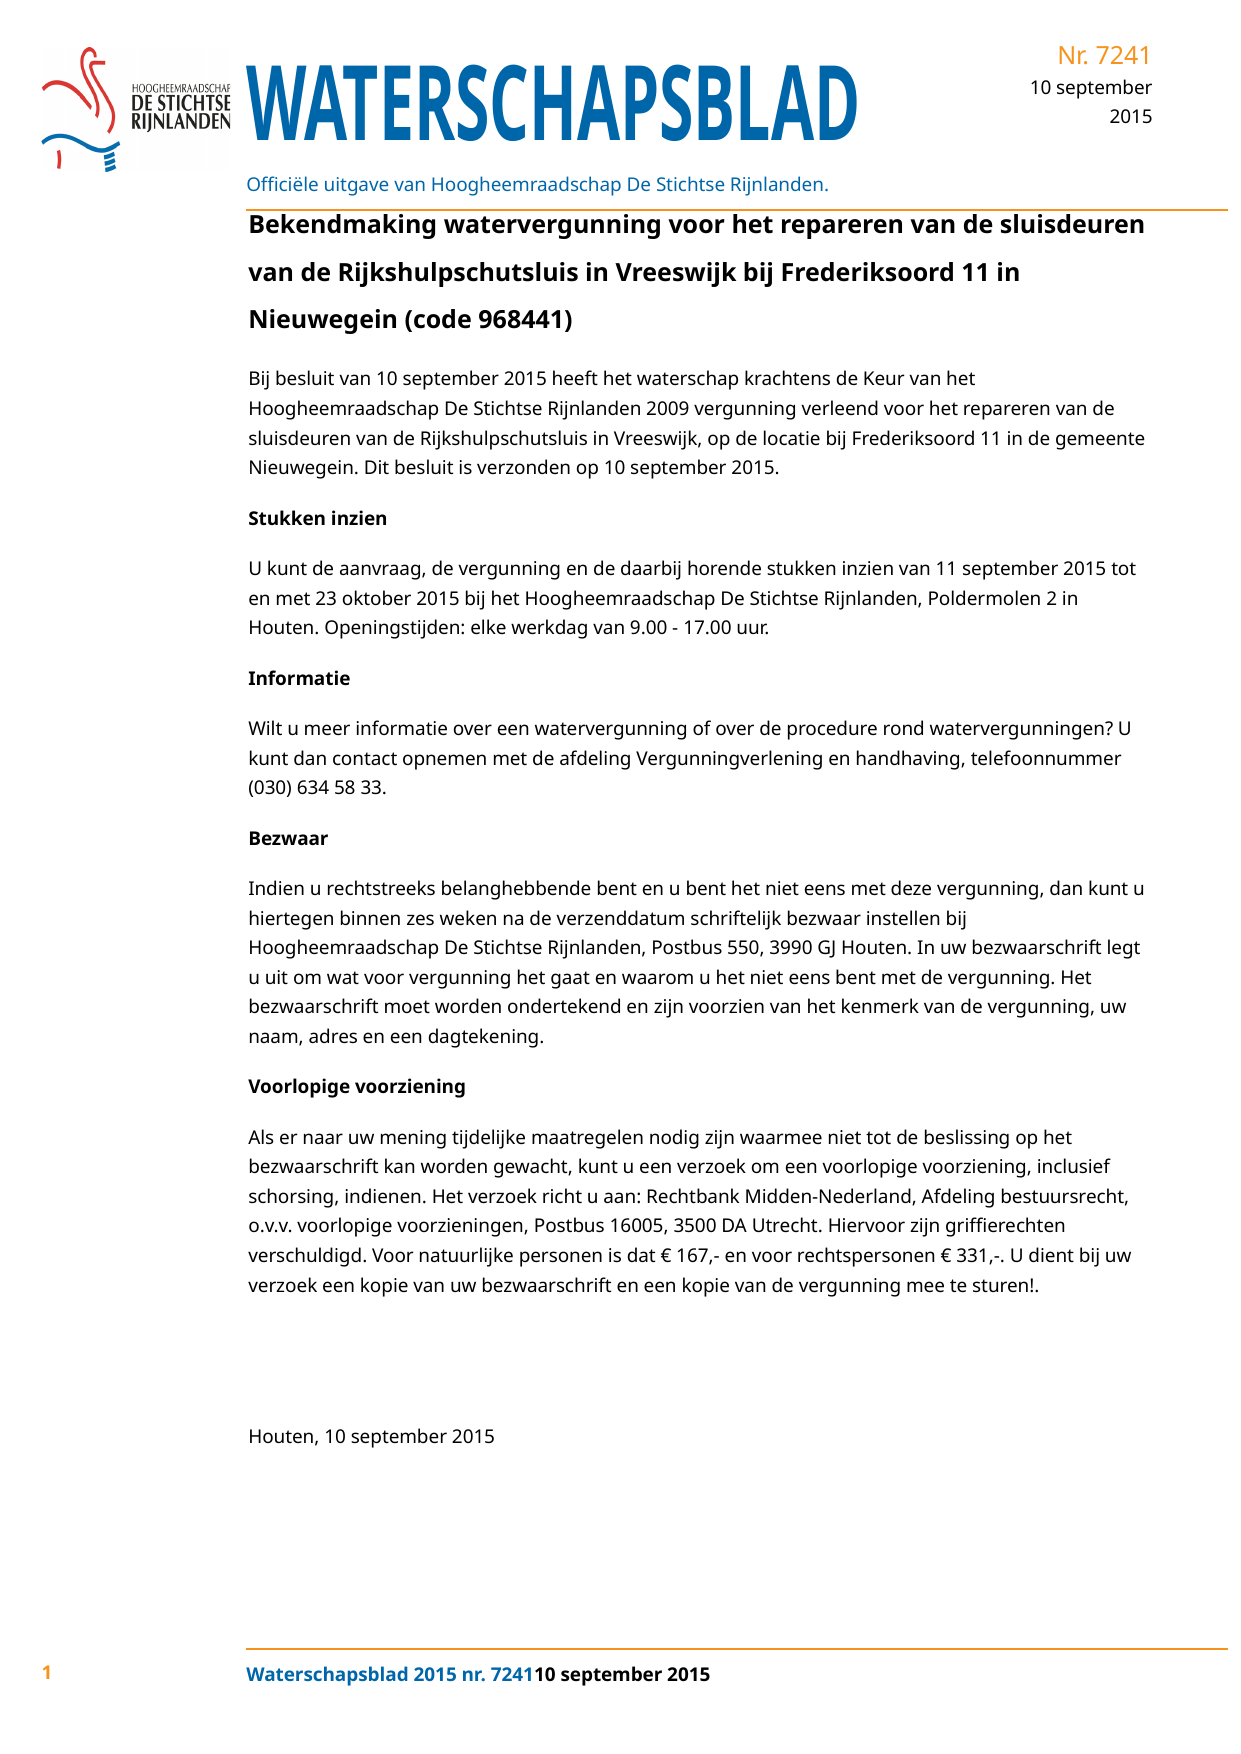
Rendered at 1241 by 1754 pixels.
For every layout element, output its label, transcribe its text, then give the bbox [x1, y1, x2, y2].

text Voorlopige voorziening [248, 1073, 1152, 1099]
text Als er naar uw mening tijdelijke maatregelen nodig zijn waarmee niet tot de beslissing op het bezwaarschrift kan worden gewacht, kunt u een verzoek om een voorlopige voorziening, inclusief schorsing, indienen. Het verzoek richt u aan: Rechtbank Midden-Nederland, Afdeling bestuursrecht, o.v.v. voorlopige voorzieningen, Postbus 16005, 3500 DA Utrecht. Hiervoor zijn griffierechten verschuldigd. Voor natuurlijke personen is dat € 167,- en voor rechtspersonen € 331,-. U dient bij uw verzoek een kopie van uw bezwaarschrift en een kopie van de vergunning mee te sturen!. [248, 1124, 1152, 1297]
text U kunt de aanvraag, de vergunning en de daarbij horende stukken inzien van 11 september 2015 tot en met 23 oktober 2015 bij het Hoogheemraadschap De Stichtse Rijnlanden, Poldermolen 2 in Houten. Openingstijden: elke werkdag van 9.00 - 17.00 uur. [248, 555, 1152, 640]
text Informatie [248, 665, 1152, 690]
text Stukken inzien [248, 505, 1152, 530]
text Bekendmaking watervergunning voor het repareren van de sluisdeuren van de Rijkshulpschutsluis in Vreeswijk bij Frederiksoord 11 in Nieuwegein (code 968441) [248, 211, 1152, 336]
text Houten, 10 september 2015 [248, 1423, 1152, 1449]
text Bezwaar [248, 825, 1152, 850]
text Indien u rechtstreeks belanghebbende bent en u bent het niet eens met deze vergunning, dan kunt u hiertegen binnen zes weken na de verzenddatum schriftelijk bezwaar instellen bij Hoogheemraadschap De Stichtse Rijnlanden, Postbus 550, 3990 GJ Houten. In uw bezwaarschrift legt u uit om wat voor vergunning het gaat en waarom u het niet eens bent met de vergunning. Het bezwaarschrift moet worden ondertekend en zijn voorzien van het kenmerk van de vergunning, uw naam, adres en een dagtekening. [248, 875, 1152, 1049]
text Bij besluit van 10 september 2015 heeft het waterschap krachtens de Keur van het Hoogheemraadschap De Stichtse Rijnlanden 2009 vergunning verleend voor het repareren van de sluisdeuren van de Rijkshulpschutsluis in Vreeswijk, op de locatie bij Frederiksoord 11 in de gemeente Nieuwegein. Dit besluit is verzonden op 10 september 2015. [248, 366, 1152, 480]
picture [41, 47, 231, 172]
text Wilt u meer informatie over een watervergunning of over de procedure rond watervergunningen? U kunt dan contact opnemen met de afdeling Vergunningverlening en handhaving, telefoonnummer (030) 634 58 33. [248, 715, 1152, 800]
